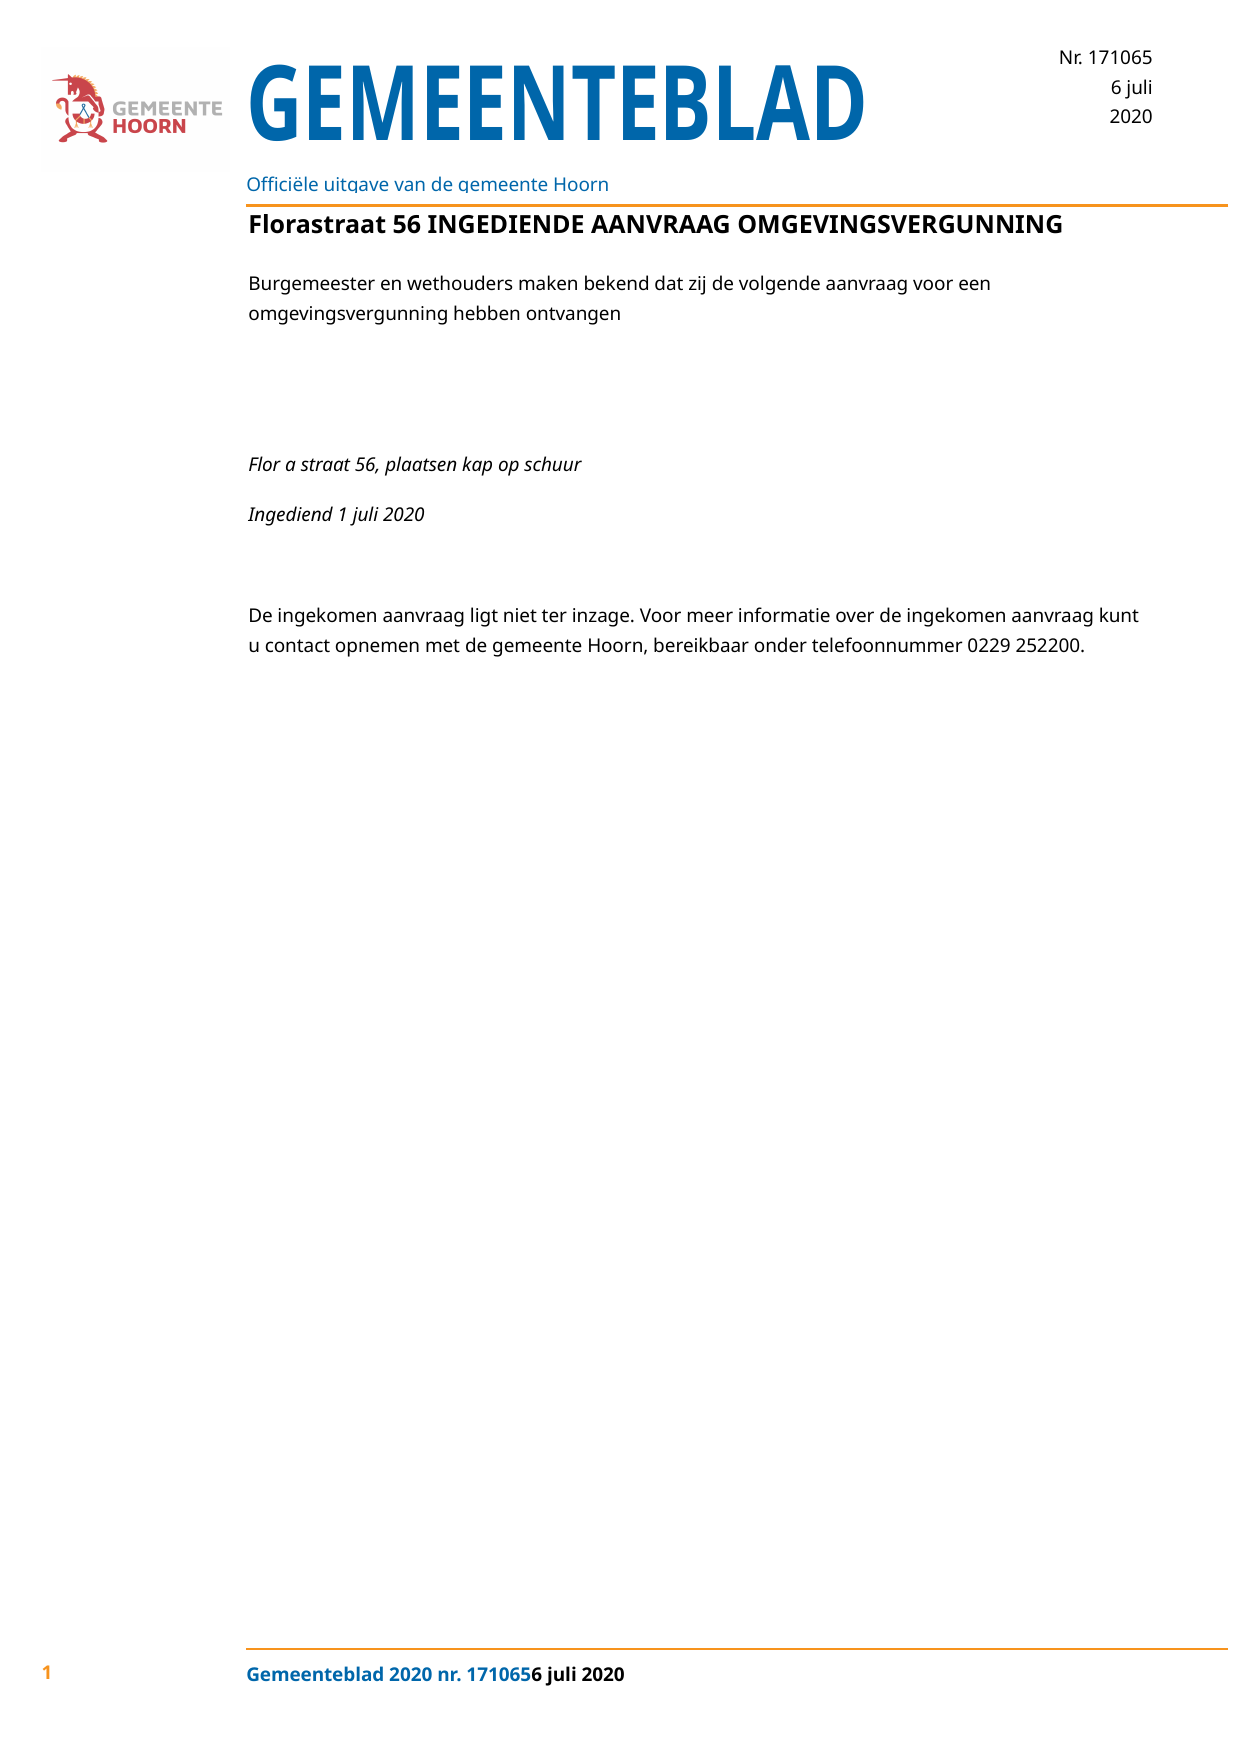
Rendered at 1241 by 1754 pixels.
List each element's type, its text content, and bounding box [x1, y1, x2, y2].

text De ingekomen aanvraag ligt niet ter inzage. Voor meer informatie over de ingekomen aanvraag kunt u contact opnemen met de gemeente Hoorn, bereikbaar onder telefoonnummer 0229 252200. [248, 602, 1152, 658]
text Burgemeester en wethouders maken bekend dat zij de volgende aanvraag voor een omgevingsvergunning hebben ontvangen [248, 270, 1152, 326]
text Flor a straat 56, plaatsen kap op schuur [248, 451, 1152, 477]
picture [41, 47, 231, 172]
text Ingediend 1 juli 2020 [248, 502, 1152, 527]
text Florastraat 56 INGEDIENDE AANVRAAG OMGEVINGSVERGUNNING [248, 207, 1152, 241]
